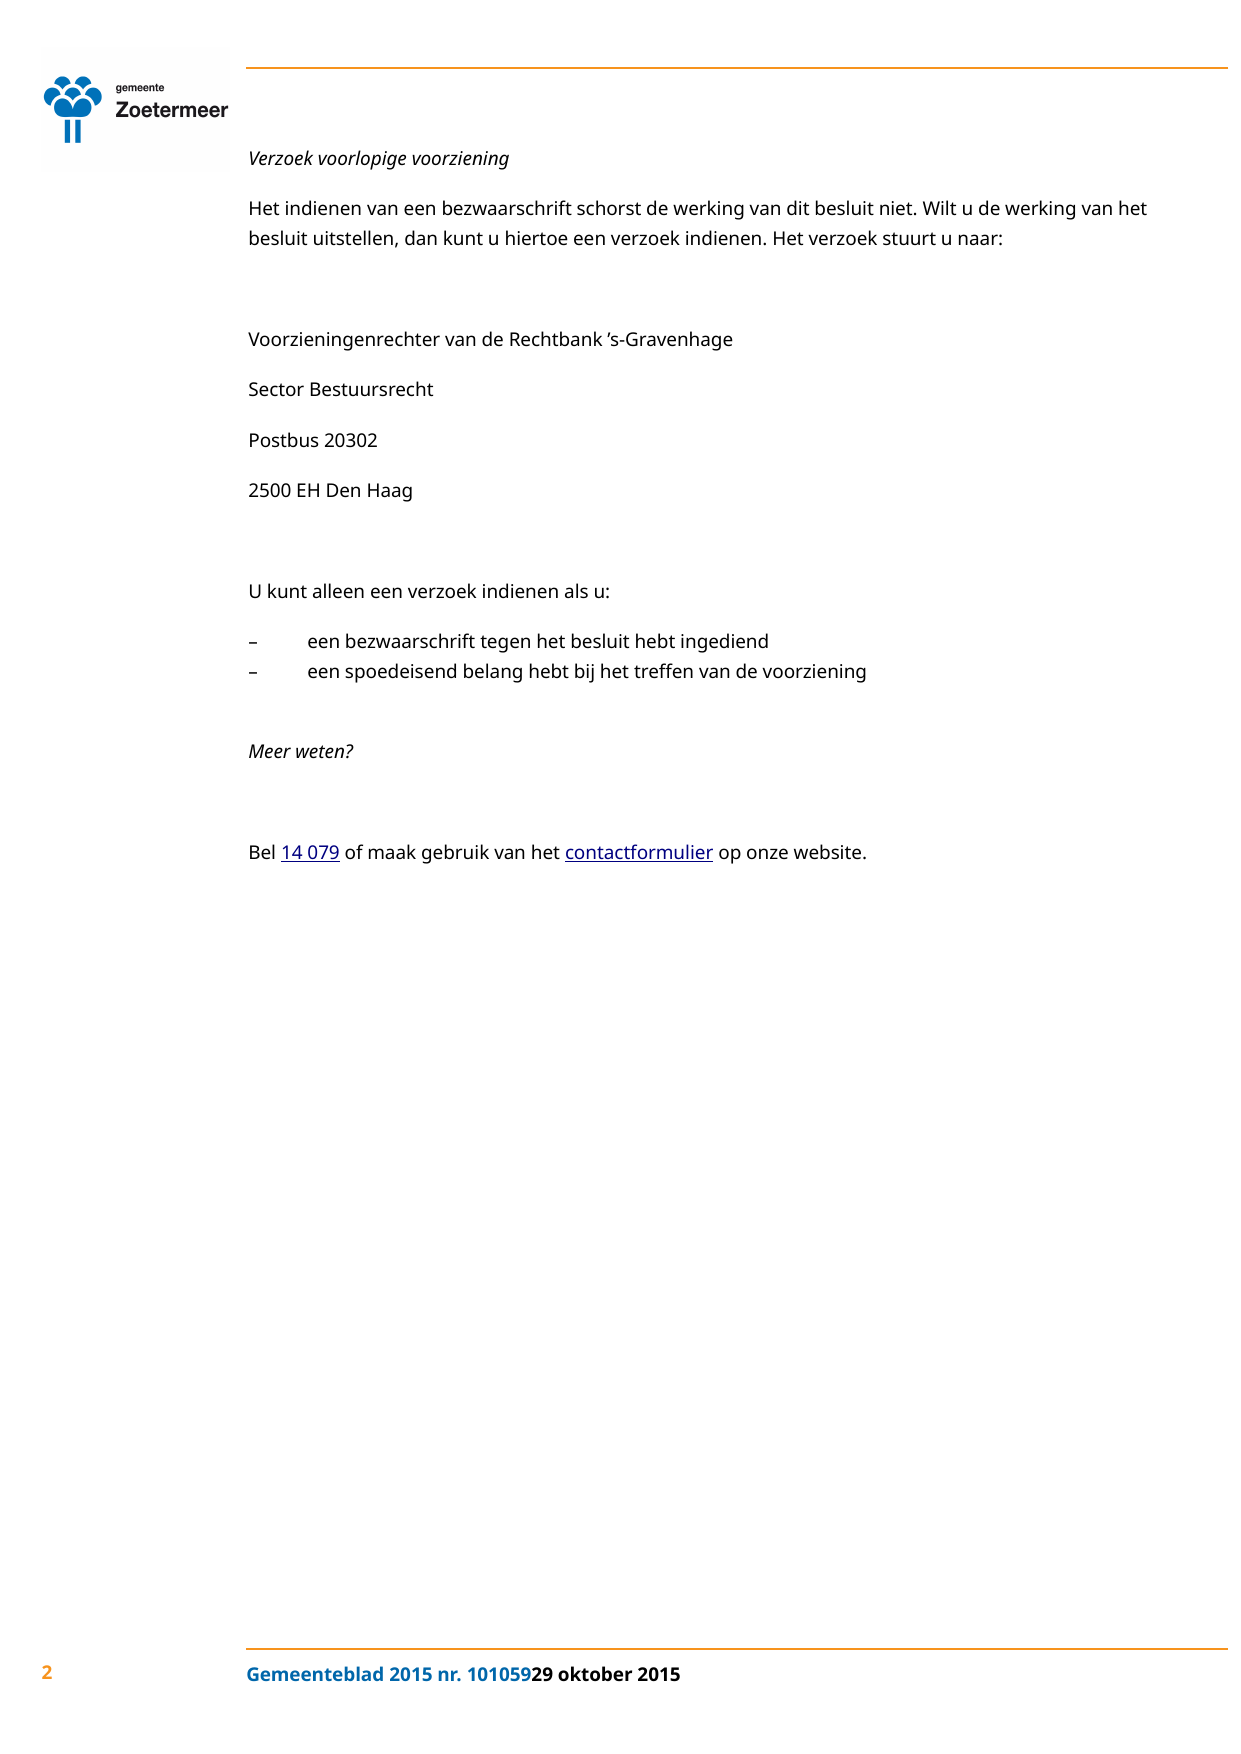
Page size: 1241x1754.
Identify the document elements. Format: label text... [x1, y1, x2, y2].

text Verzoek voorlopige voorziening [248, 145, 1152, 171]
text Sector Bestuursrecht [248, 376, 1152, 402]
text 2500 EH Den Haag [248, 477, 1152, 503]
text Meer weten? [248, 738, 1152, 764]
list een spoedeisend belang hebt bij het treffen van de voorziening [248, 658, 1152, 684]
text Postbus 20302 [248, 427, 1152, 453]
text Voorzieningenrechter van de Rechtbank ’s-Gravenhage [248, 326, 1152, 352]
text U kunt alleen een verzoek indienen als u: [248, 578, 1152, 604]
text Het indienen van een bezwaarschrift schorst de werking van dit besluit niet. Wilt u de werking van het besluit uitstellen, dan kunt u hiertoe een verzoek indienen. Het verzoek stuurt u naar: [248, 196, 1152, 251]
list een bezwaarschrift tegen het besluit hebt ingediend [248, 628, 1152, 654]
text Bel 14 079 of maak gebruik van het contactformulier op onze website. [248, 839, 1152, 865]
picture [41, 47, 231, 172]
